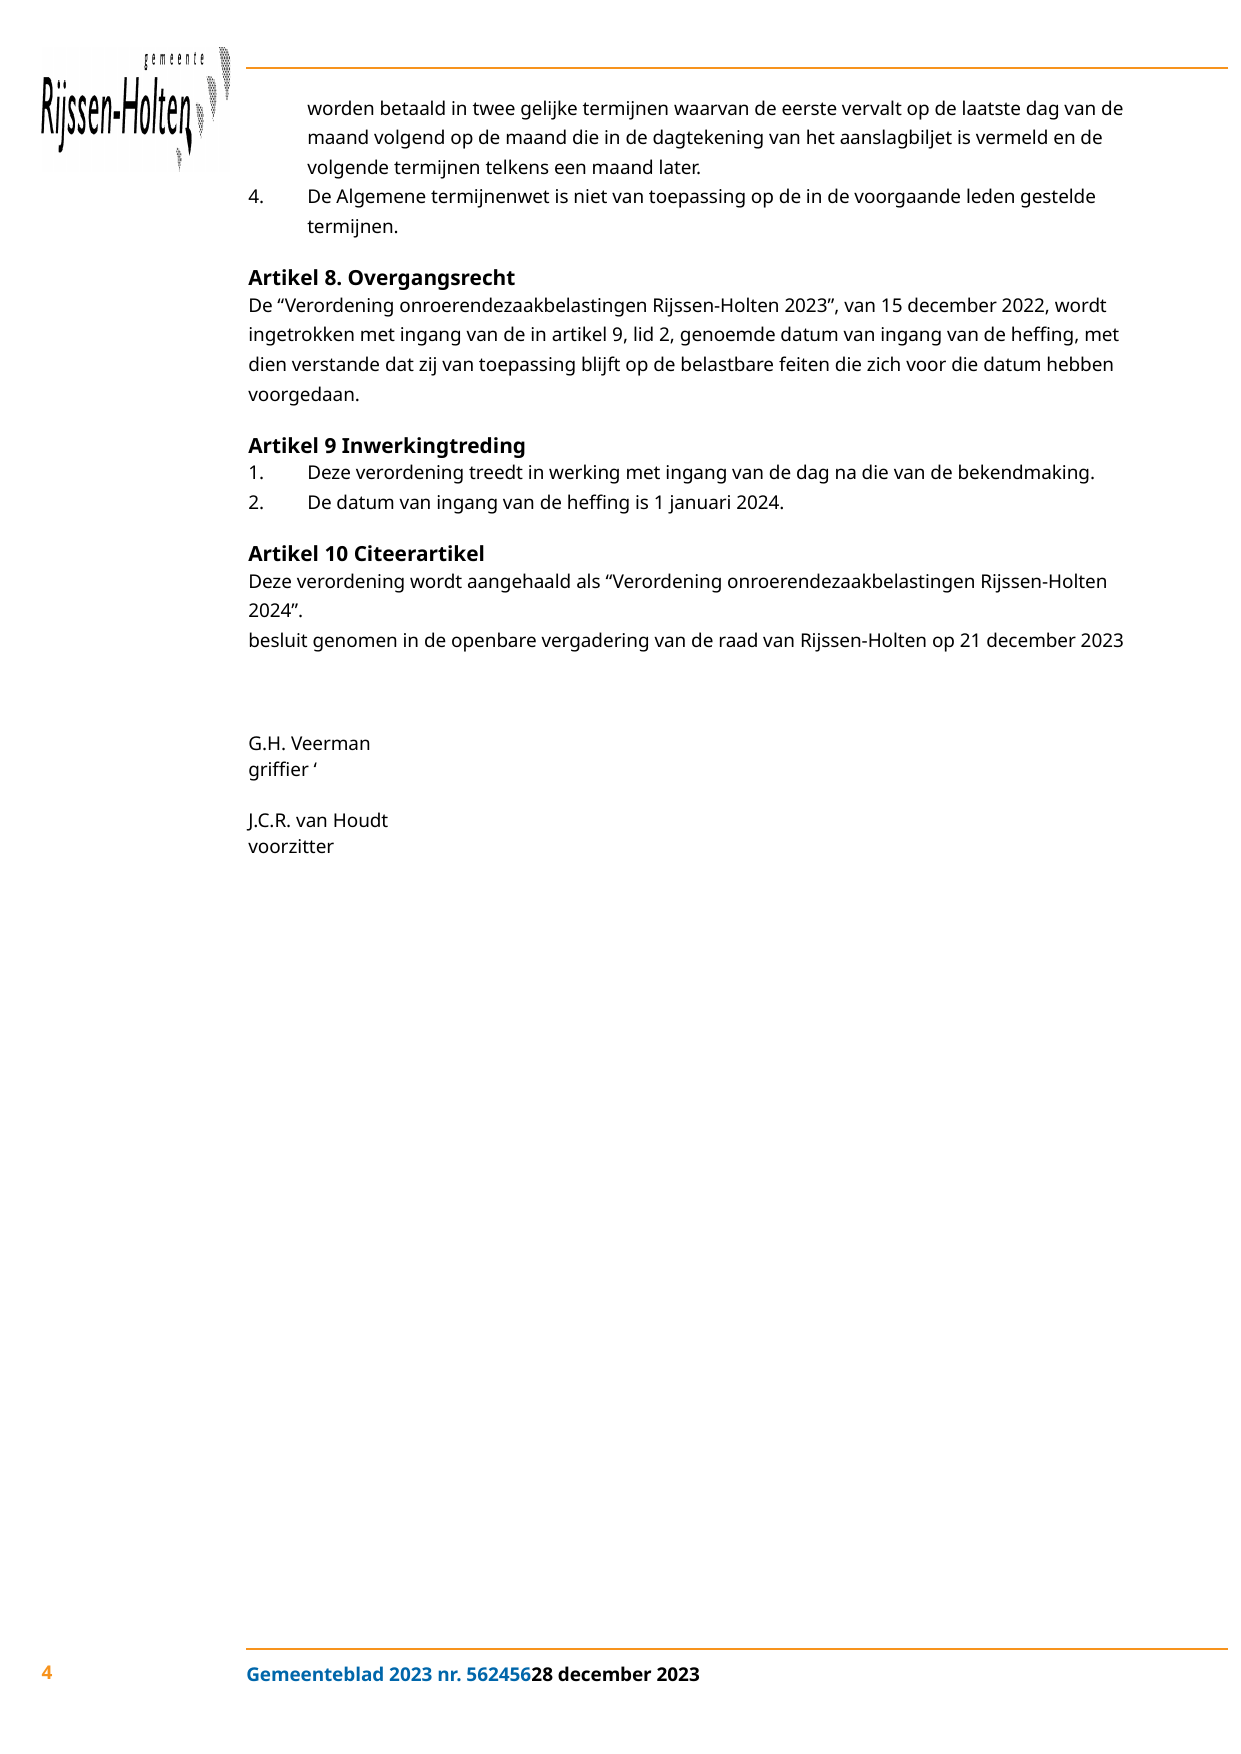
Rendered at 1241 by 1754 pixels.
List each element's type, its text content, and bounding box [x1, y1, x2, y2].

text griffier ‘ [248, 756, 1152, 782]
text Artikel 8. Overgangsrecht [248, 263, 1152, 292]
text J.C.R. van Houdt [248, 807, 1152, 833]
list Deze verordening treedt in werking met ingang van de dag na die van de bekendmaking. [248, 459, 1152, 485]
list worden betaald in twee gelijke termijnen waarvan de eerste vervalt op de laatste dag van de maand volgend op de maand die in de dagtekening van het aanslagbiljet is vermeld en de volgende termijnen telkens een maand later. [248, 95, 1152, 180]
text G.H. Veerman [248, 730, 1152, 756]
text De “Verordening onroerendezaakbelastingen Rijssen-Holten 2023”, van 15 december 2022, wordt ingetrokken met ingang van de in artikel 9, lid 2, genoemde datum van ingang van de heffing, met dien verstande dat zij van toepassing blijft op de belastbare feiten die zich voor die datum hebben voorgedaan. [248, 292, 1152, 406]
text Deze verordening wordt aangehaald als “Verordening onroerendezaakbelastingen Rijssen-Holten 2024”. [248, 568, 1152, 623]
list De datum van ingang van de heffing is 1 januari 2024. [248, 489, 1152, 515]
text voorzitter [248, 833, 1152, 859]
text Artikel 9 Inwerkingtreding [248, 431, 1152, 459]
text Artikel 10 Citeerartikel [248, 539, 1152, 568]
picture [41, 47, 231, 172]
text besluit genomen in de openbare vergadering van de raad van Rijssen-Holten op 21 december 2023 [248, 627, 1152, 653]
list De Algemene termijnenwet is niet van toepassing op de in de voorgaande leden gestelde termijnen. [248, 183, 1152, 239]
